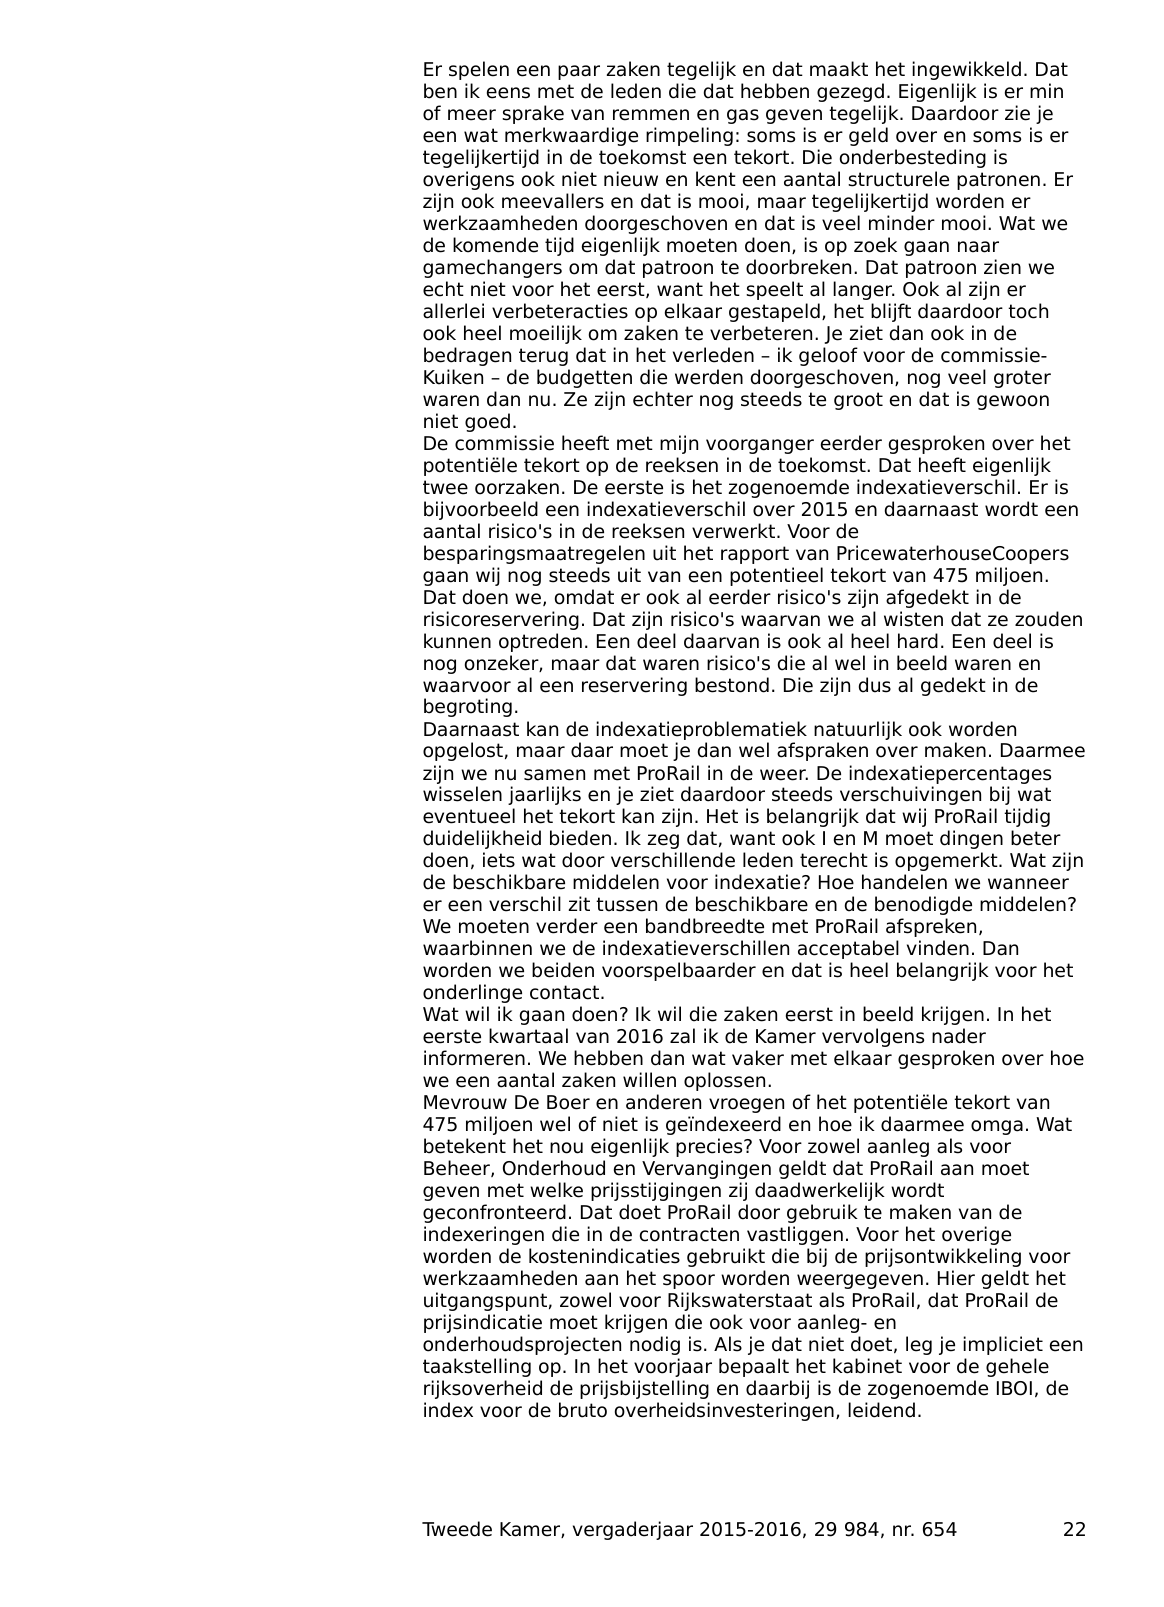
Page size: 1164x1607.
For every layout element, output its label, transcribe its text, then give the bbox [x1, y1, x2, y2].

text Er spelen een paar zaken tegelijk en dat maakt het ingewikkeld. Dat ben ik eens met de leden die dat hebben gezegd. Eigenlijk is er min of meer sprake van remmen en gas geven tegelijk. Daardoor zie je een wat merkwaardige rimpeling: soms is er geld over en soms is er tegelijkertijd in de toekomst een tekort. Die onderbesteding is overigens ook niet nieuw en kent een aantal structurele patronen. Er zijn ook meevallers en dat is mooi, maar tegelijkertijd worden er werkzaamheden doorgeschoven en dat is veel minder mooi. Wat we de komende tijd eigenlijk moeten doen, is op zoek gaan naar gamechangers om dat patroon te doorbreken. Dat patroon zien we echt niet voor het eerst, want het speelt al langer. Ook al zijn er allerlei verbeteracties op elkaar gestapeld, het blijft daardoor toch ook heel moeilijk om zaken te verbeteren. Je ziet dan ook in de bedragen terug dat in het verleden – ik geloof voor de commissie-Kuiken – de budgetten die werden doorgeschoven, nog veel groter waren dan nu. Ze zijn echter nog steeds te groot en dat is gewoon niet goed. [422, 59, 1087, 433]
text De commissie heeft met mijn voorganger eerder gesproken over het potentiële tekort op de reeksen in de toekomst. Dat heeft eigenlijk twee oorzaken. De eerste is het zogenoemde indexatieverschil. Er is bijvoorbeeld een indexatieverschil over 2015 en daarnaast wordt een aantal risico's in de reeksen verwerkt. Voor de besparingsmaatregelen uit het rapport van PricewaterhouseCoopers gaan wij nog steeds uit van een potentieel tekort van 475 miljoen. Dat doen we, omdat er ook al eerder risico's zijn afgedekt in de risicoreservering. Dat zijn risico's waarvan we al wisten dat ze zouden kunnen optreden. Een deel daarvan is ook al heel hard. Een deel is nog onzeker, maar dat waren risico's die al wel in beeld waren en waarvoor al een reservering bestond. Die zijn dus al gedekt in de begroting. [422, 433, 1087, 718]
text Daarnaast kan de indexatieproblematiek natuurlijk ook worden opgelost, maar daar moet je dan wel afspraken over maken. Daarmee zijn we nu samen met ProRail in de weer. De indexatiepercentages wisselen jaarlijks en je ziet daardoor steeds verschuivingen bij wat eventueel het tekort kan zijn. Het is belangrijk dat wij ProRail tijdig duidelijkheid bieden. Ik zeg dat, want ook I en M moet dingen beter doen, iets wat door verschillende leden terecht is opgemerkt. Wat zijn de beschikbare middelen voor indexatie? Hoe handelen we wanneer er een verschil zit tussen de beschikbare en de benodigde middelen? We moeten verder een bandbreedte met ProRail afspreken, waarbinnen we de indexatieverschillen acceptabel vinden. Dan worden we beiden voorspelbaarder en dat is heel belangrijk voor het onderlinge contact. [422, 718, 1087, 1004]
text Mevrouw De Boer en anderen vroegen of het potentiële tekort van 475 miljoen wel of niet is geïndexeerd en hoe ik daarmee omga. Wat betekent het nou eigenlijk precies? Voor zowel aanleg als voor Beheer, Onderhoud en Vervangingen geldt dat ProRail aan moet geven met welke prijsstijgingen zij daadwerkelijk wordt geconfronteerd. Dat doet ProRail door gebruik te maken van de indexeringen die in de contracten vastliggen. Voor het overige worden de kostenindicaties gebruikt die bij de prijsontwikkeling voor werkzaamheden aan het spoor worden weergegeven. Hier geldt het uitgangspunt, zowel voor Rijkswaterstaat als ProRail, dat ProRail de prijsindicatie moet krijgen die ook voor aanleg- en onderhoudsprojecten nodig is. Als je dat niet doet, leg je impliciet een taakstelling op. In het voorjaar bepaalt het kabinet voor de gehele rijksoverheid de prijsbijstelling en daarbij is de zogenoemde IBOI, de index voor de bruto overheidsinvesteringen, leidend. [422, 1092, 1087, 1422]
text Wat wil ik gaan doen? Ik wil die zaken eerst in beeld krijgen. In het eerste kwartaal van 2016 zal ik de Kamer vervolgens nader informeren. We hebben dan wat vaker met elkaar gesproken over hoe we een aantal zaken willen oplossen. [422, 1004, 1087, 1092]
